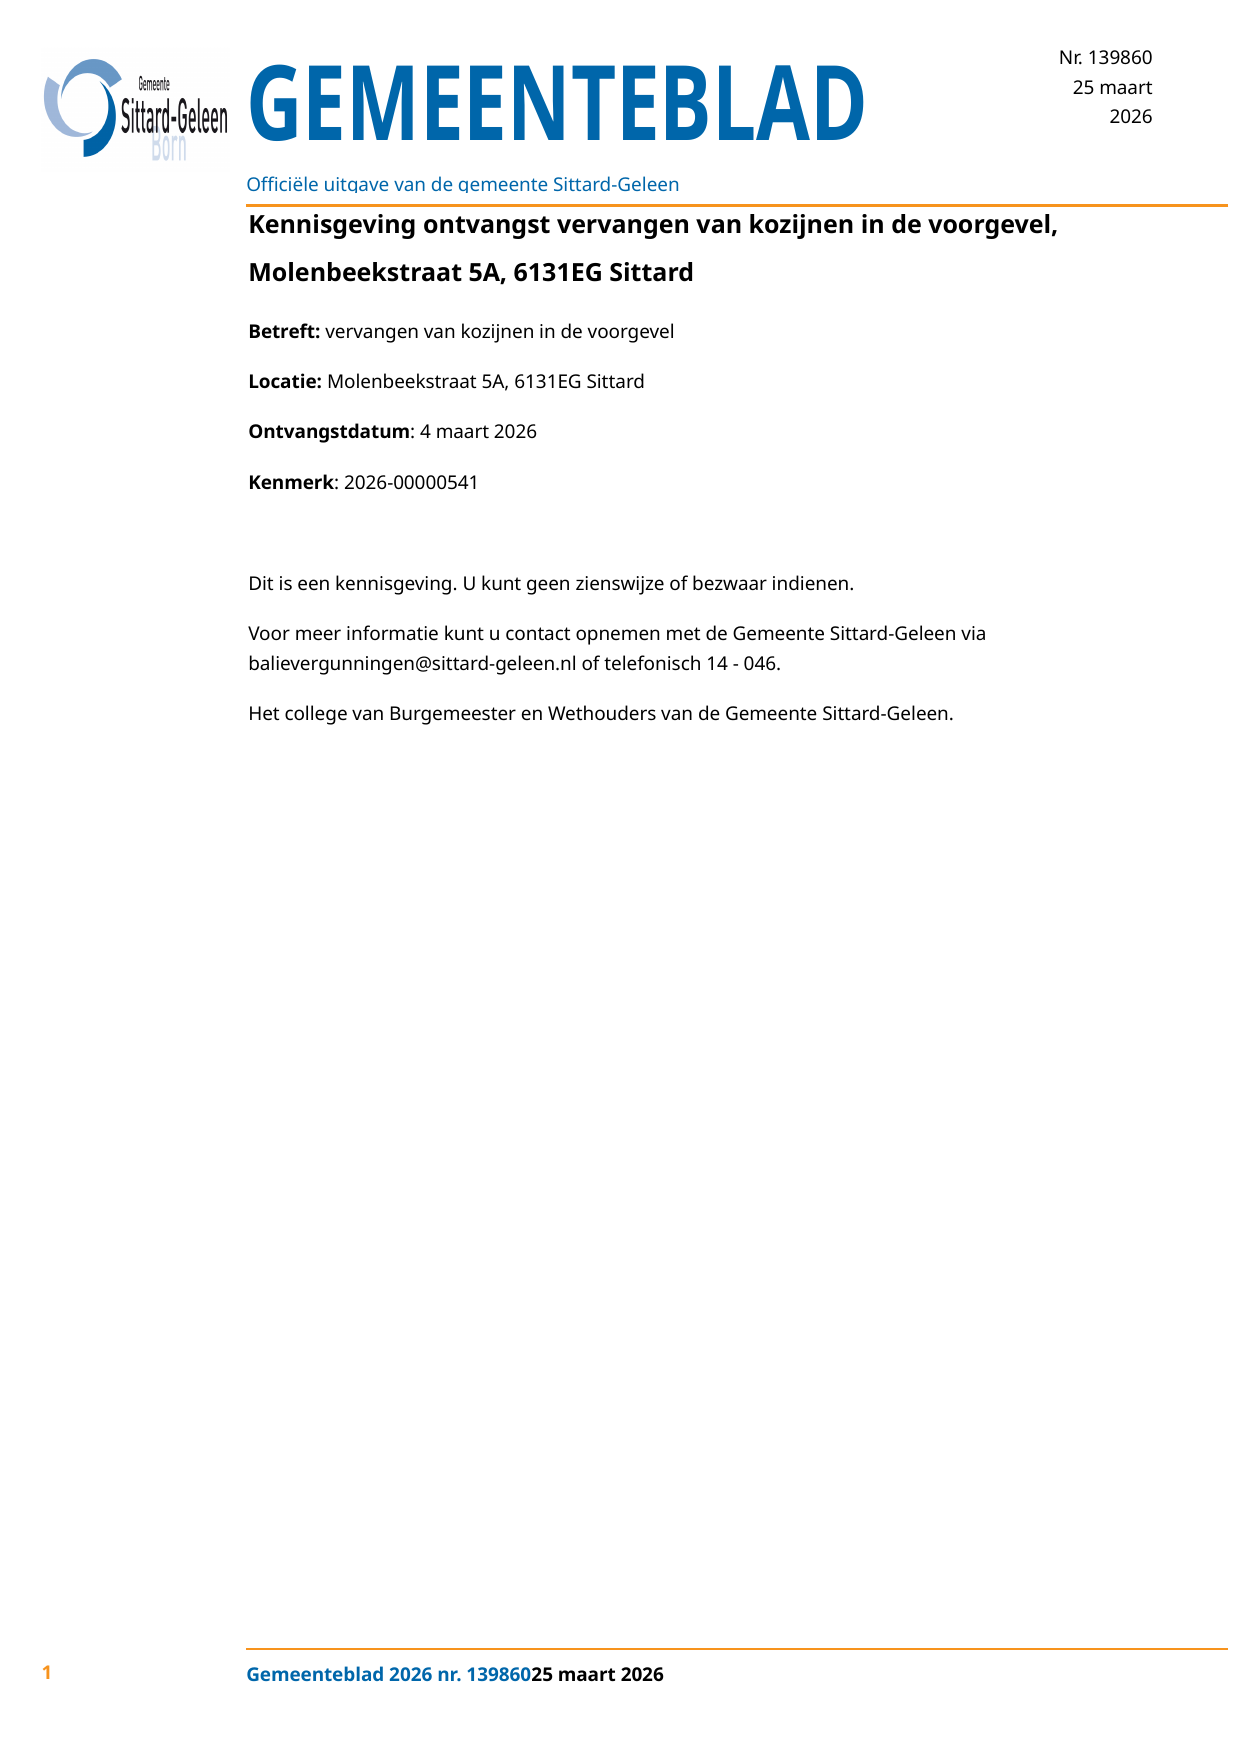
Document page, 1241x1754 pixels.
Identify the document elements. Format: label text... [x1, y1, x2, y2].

text Het college van Burgemeester en Wethouders van de Gemeente Sittard-Geleen. [248, 700, 1152, 726]
text Kennisgeving ontvangst vervangen van kozijnen in de voorgevel, Molenbeekstraat 5A, 6131EG Sittard [248, 207, 1152, 288]
text Voor meer informatie kunt u contact opnemen met de Gemeente Sittard-Geleen via balievergunningen@sittard-geleen.nl of telefonisch 14 - 046. [248, 620, 1152, 676]
text Kenmerk: 2026-00000541 [248, 469, 1152, 495]
text Ontvangstdatum: 4 maart 2026 [248, 419, 1152, 444]
text Betreft: vervangen van kozijnen in de voorgevel [248, 318, 1152, 344]
text Dit is een kennisgeving. U kunt geen zienswijze of bezwaar indienen. [248, 570, 1152, 596]
text Locatie: Molenbeekstraat 5A, 6131EG Sittard [248, 368, 1152, 394]
picture [41, 47, 231, 172]
